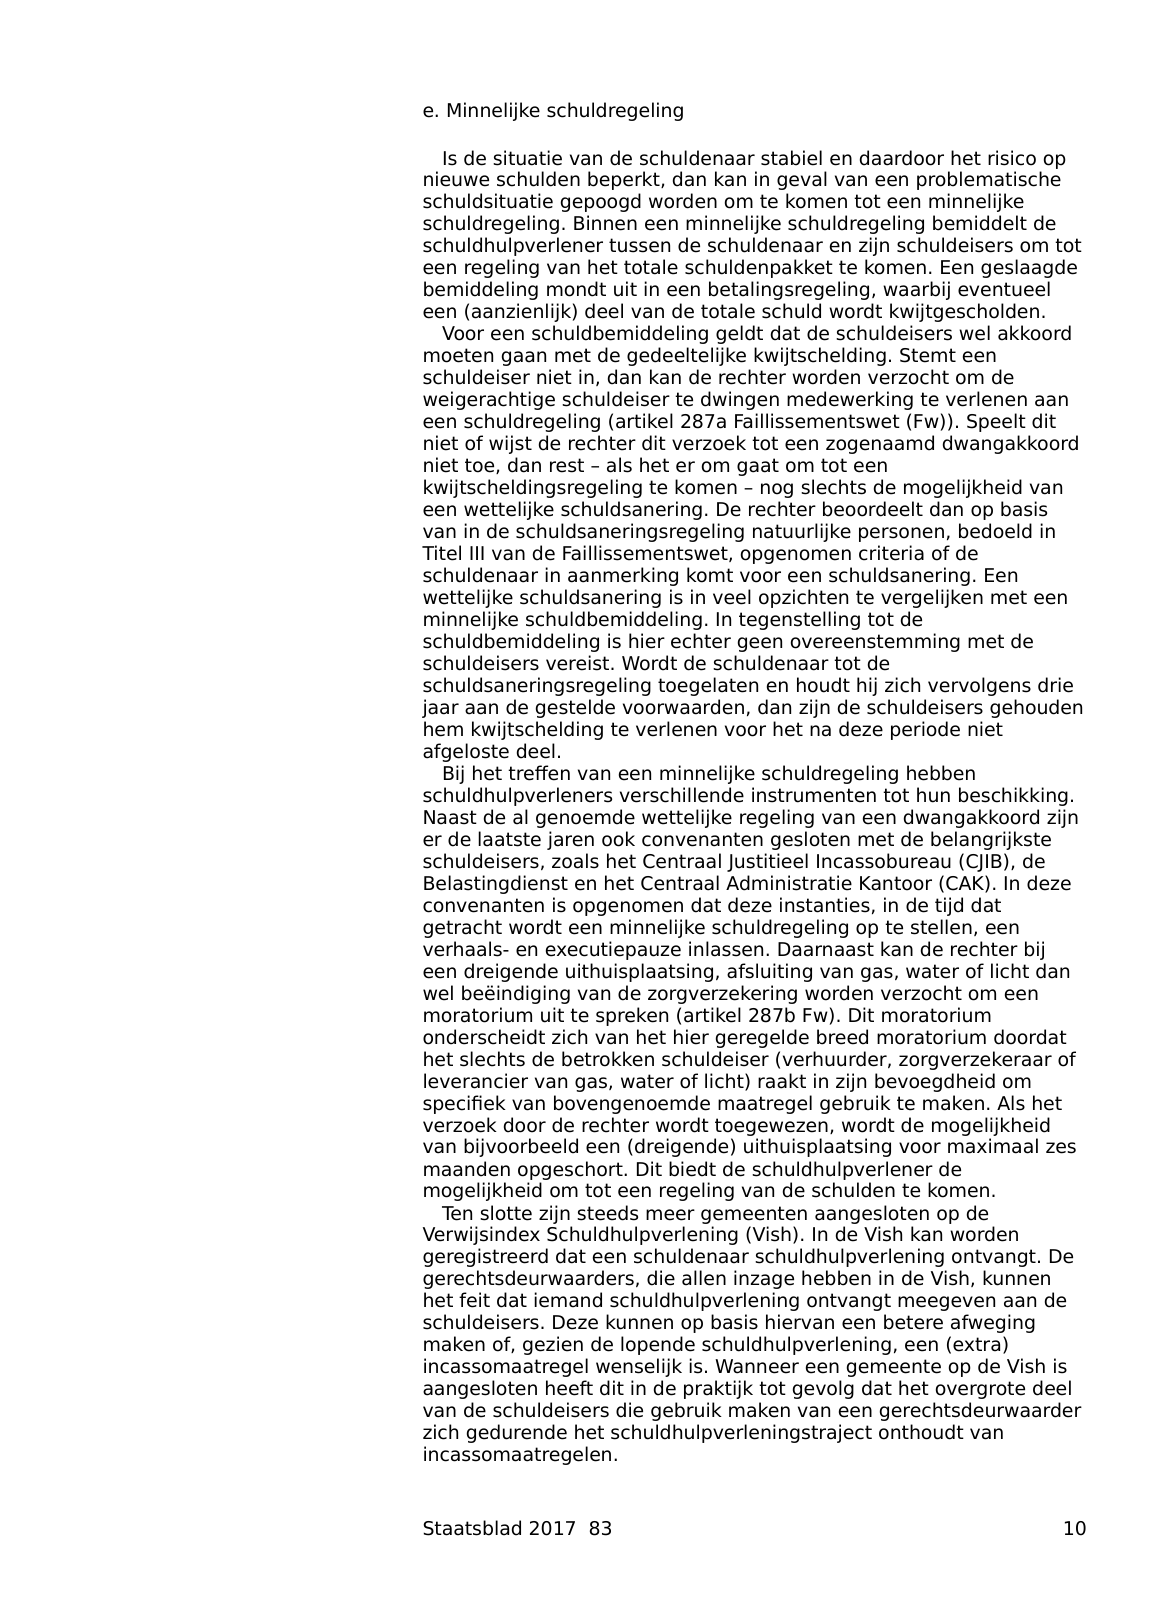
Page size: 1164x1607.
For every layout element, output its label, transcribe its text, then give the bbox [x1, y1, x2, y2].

text Ten slotte zijn steeds meer gemeenten aangesloten op de Verwijsindex Schuldhulpverlening (Vish). In de Vish kan worden geregistreerd dat een schuldenaar schuldhulpverlening ontvangt. De gerechtsdeurwaarders, die allen inzage hebben in de Vish, kunnen het feit dat iemand schuldhulpverlening ontvangt meegeven aan de schuldeisers. Deze kunnen op basis hiervan een betere afweging maken of, gezien de lopende schuldhulpverlening, een (extra) incassomaatregel wenselijk is. Wanneer een gemeente op de Vish is aangesloten heeft dit in de praktijk tot gevolg dat het overgrote deel van de schuldeisers die gebruik maken van een gerechtsdeurwaarder zich gedurende het schuldhulpverleningstraject onthoudt van incassomaatregelen. [422, 1202, 1087, 1466]
text Voor een schuldbemiddeling geldt dat de schuldeisers wel akkoord moeten gaan met de gedeeltelijke kwijtschelding. Stemt een schuldeiser niet in, dan kan de rechter worden verzocht om de weigerachtige schuldeiser te dwingen medewerking te verlenen aan een schuldregeling (artikel 287a Faillissementswet (Fw)). Speelt dit niet of wijst de rechter dit verzoek tot een zogenaamd dwangakkoord niet toe, dan rest – als het er om gaat om tot een kwijtscheldingsregeling te komen – nog slechts de mogelijkheid van een wettelijke schuldsanering. De rechter beoordeelt dan op basis van in de schuldsaneringsregeling natuurlijke personen, bedoeld in Titel III van de Faillissementswet, opgenomen criteria of de schuldenaar in aanmerking komt voor een schuldsanering. Een wettelijke schuldsanering is in veel opzichten te vergelijken met een minnelijke schuldbemiddeling. In tegenstelling tot de schuldbemiddeling is hier echter geen overeenstemming met de schuldeisers vereist. Wordt de schuldenaar tot de schuldsaneringsregeling toegelaten en houdt hij zich vervolgens drie jaar aan de gestelde voorwaarden, dan zijn de schuldeisers gehouden hem kwijtschelding te verlenen voor het na deze periode niet afgeloste deel. [422, 323, 1087, 763]
text Bij het treffen van een minnelijke schuldregeling hebben schuldhulpverleners verschillende instrumenten tot hun beschikking. Naast de al genoemde wettelijke regeling van een dwangakkoord zijn er de laatste jaren ook convenanten gesloten met de belangrijkste schuldeisers, zoals het Centraal Justitieel Incassobureau (CJIB), de Belastingdienst en het Centraal Administratie Kantoor (CAK). In deze convenanten is opgenomen dat deze instanties, in de tijd dat getracht wordt een minnelijke schuldregeling op te stellen, een verhaals- en executiepauze inlassen. Daarnaast kan de rechter bij een dreigende uithuisplaatsing, afsluiting van gas, water of licht dan wel beëindiging van de zorgverzekering worden verzocht om een moratorium uit te spreken (artikel 287b Fw). Dit moratorium onderscheidt zich van het hier geregelde breed moratorium doordat het slechts de betrokken schuldeiser (verhuurder, zorgverzekeraar of leverancier van gas, water of licht) raakt in zijn bevoegdheid om specifiek van bovengenoemde maatregel gebruik te maken. Als het verzoek door de rechter wordt toegewezen, wordt de mogelijkheid van bijvoorbeeld een (dreigende) uithuisplaatsing voor maximaal zes maanden opgeschort. Dit biedt de schuldhulpverlener de mogelijkheid om tot een regeling van de schulden te komen. [422, 763, 1087, 1202]
text Is de situatie van de schuldenaar stabiel en daardoor het risico op nieuwe schulden beperkt, dan kan in geval van een problematische schuldsituatie gepoogd worden om te komen tot een minnelijke schuldregeling. Binnen een minnelijke schuldregeling bemiddelt de schuldhulpverlener tussen de schuldenaar en zijn schuldeisers om tot een regeling van het totale schuldenpakket te komen. Een geslaagde bemiddeling mondt uit in een betalingsregeling, waarbij eventueel een (aanzienlijk) deel van de totale schuld wordt kwijtgescholden. [422, 147, 1087, 323]
subtitle e. Minnelijke schuldregeling [422, 100, 1087, 122]
